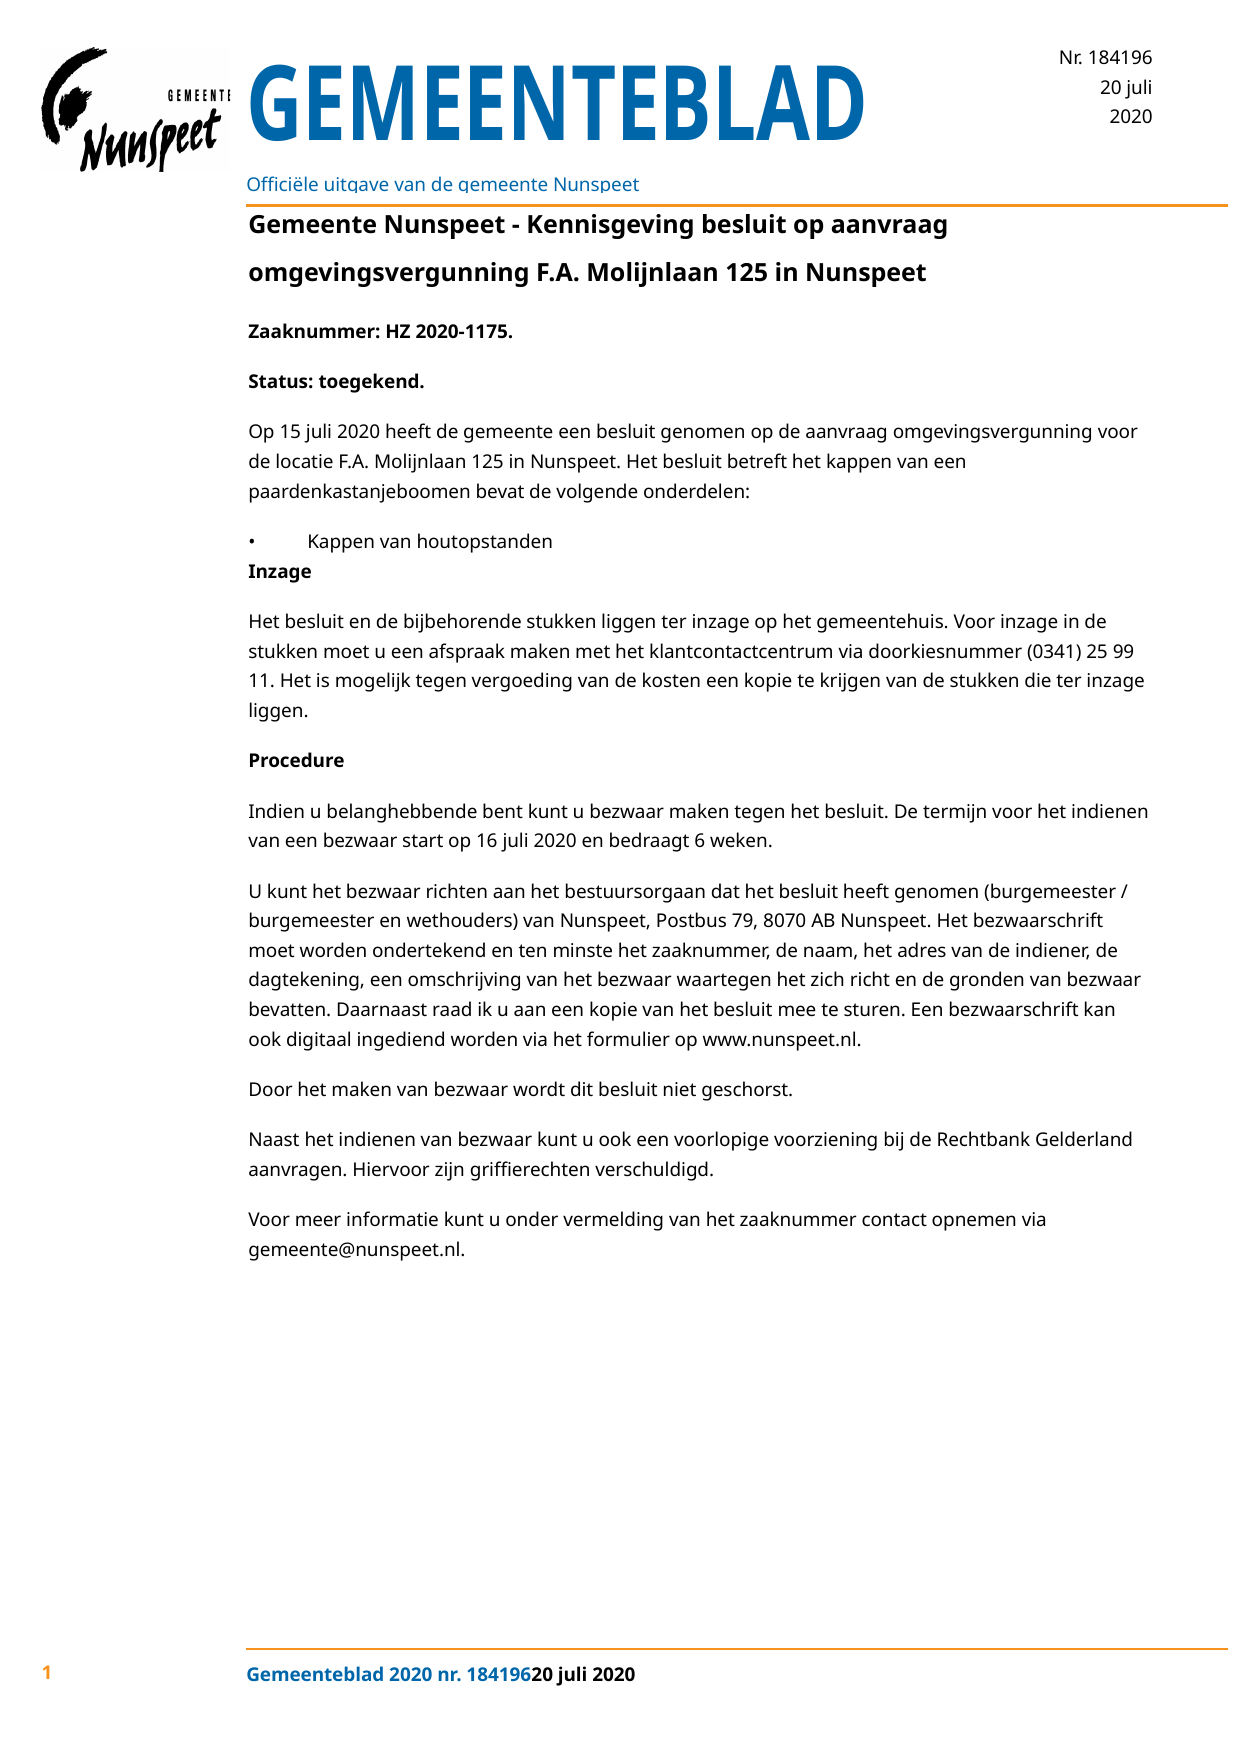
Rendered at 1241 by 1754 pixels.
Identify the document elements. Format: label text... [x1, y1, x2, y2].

list Kappen van houtopstanden [248, 528, 1152, 554]
text Door het maken van bezwaar wordt dit besluit niet geschorst. [248, 1076, 1152, 1102]
text Het besluit en de bijbehorende stukken liggen ter inzage op het gemeentehuis. Voor inzage in de stukken moet u een afspraak maken met het klantcontactcentrum via doorkiesnummer (0341) 25 99 11. Het is mogelijk tegen vergoeding van de kosten een kopie te krijgen van de stukken die ter inzage liggen. [248, 608, 1152, 723]
text Zaaknummer: HZ 2020-1175. [248, 318, 1152, 344]
text Gemeente Nunspeet - Kennisgeving besluit op aanvraag omgevingsvergunning F.A. Molijnlaan 125 in Nunspeet [248, 207, 1152, 288]
text Indien u belanghebbende bent kunt u bezwaar maken tegen het besluit. De termijn voor het indienen van een bezwaar start op 16 juli 2020 en bedraagt 6 weken. [248, 798, 1152, 853]
text Naast het indienen van bezwaar kunt u ook een voorlopige voorziening bij de Rechtbank Gelderland aanvragen. Hiervoor zijn griffierechten verschuldigd. [248, 1127, 1152, 1182]
text Status: toegekend. [248, 368, 1152, 394]
text Voor meer informatie kunt u onder vermelding van het zaaknummer contact opnemen via gemeente@nunspeet.nl. [248, 1207, 1152, 1262]
text Inzage [248, 558, 1152, 584]
text U kunt het bezwaar richten aan het bestuursorgaan dat het besluit heeft genomen (burgemeester / burgemeester en wethouders) van Nunspeet, Postbus 79, 8070 AB Nunspeet. Het bezwaarschrift moet worden ondertekend en ten minste het zaaknummer, de naam, het adres van de indiener, de dagtekening, een omschrijving van het bezwaar waartegen het zich richt en de gronden van bezwaar bevatten. Daarnaast raad ik u aan een kopie van het besluit mee te sturen. Een bezwaarschrift kan ook digitaal ingediend worden via het formulier op www.nunspeet.nl. [248, 878, 1152, 1052]
text Op 15 juli 2020 heeft de gemeente een besluit genomen op de aanvraag omgevingsvergunning voor de locatie F.A. Molijnlaan 125 in Nunspeet. Het besluit betreft het kappen van een paardenkastanjeboomen bevat de volgende onderdelen: [248, 419, 1152, 504]
text Procedure [248, 747, 1152, 773]
picture [41, 47, 231, 172]
